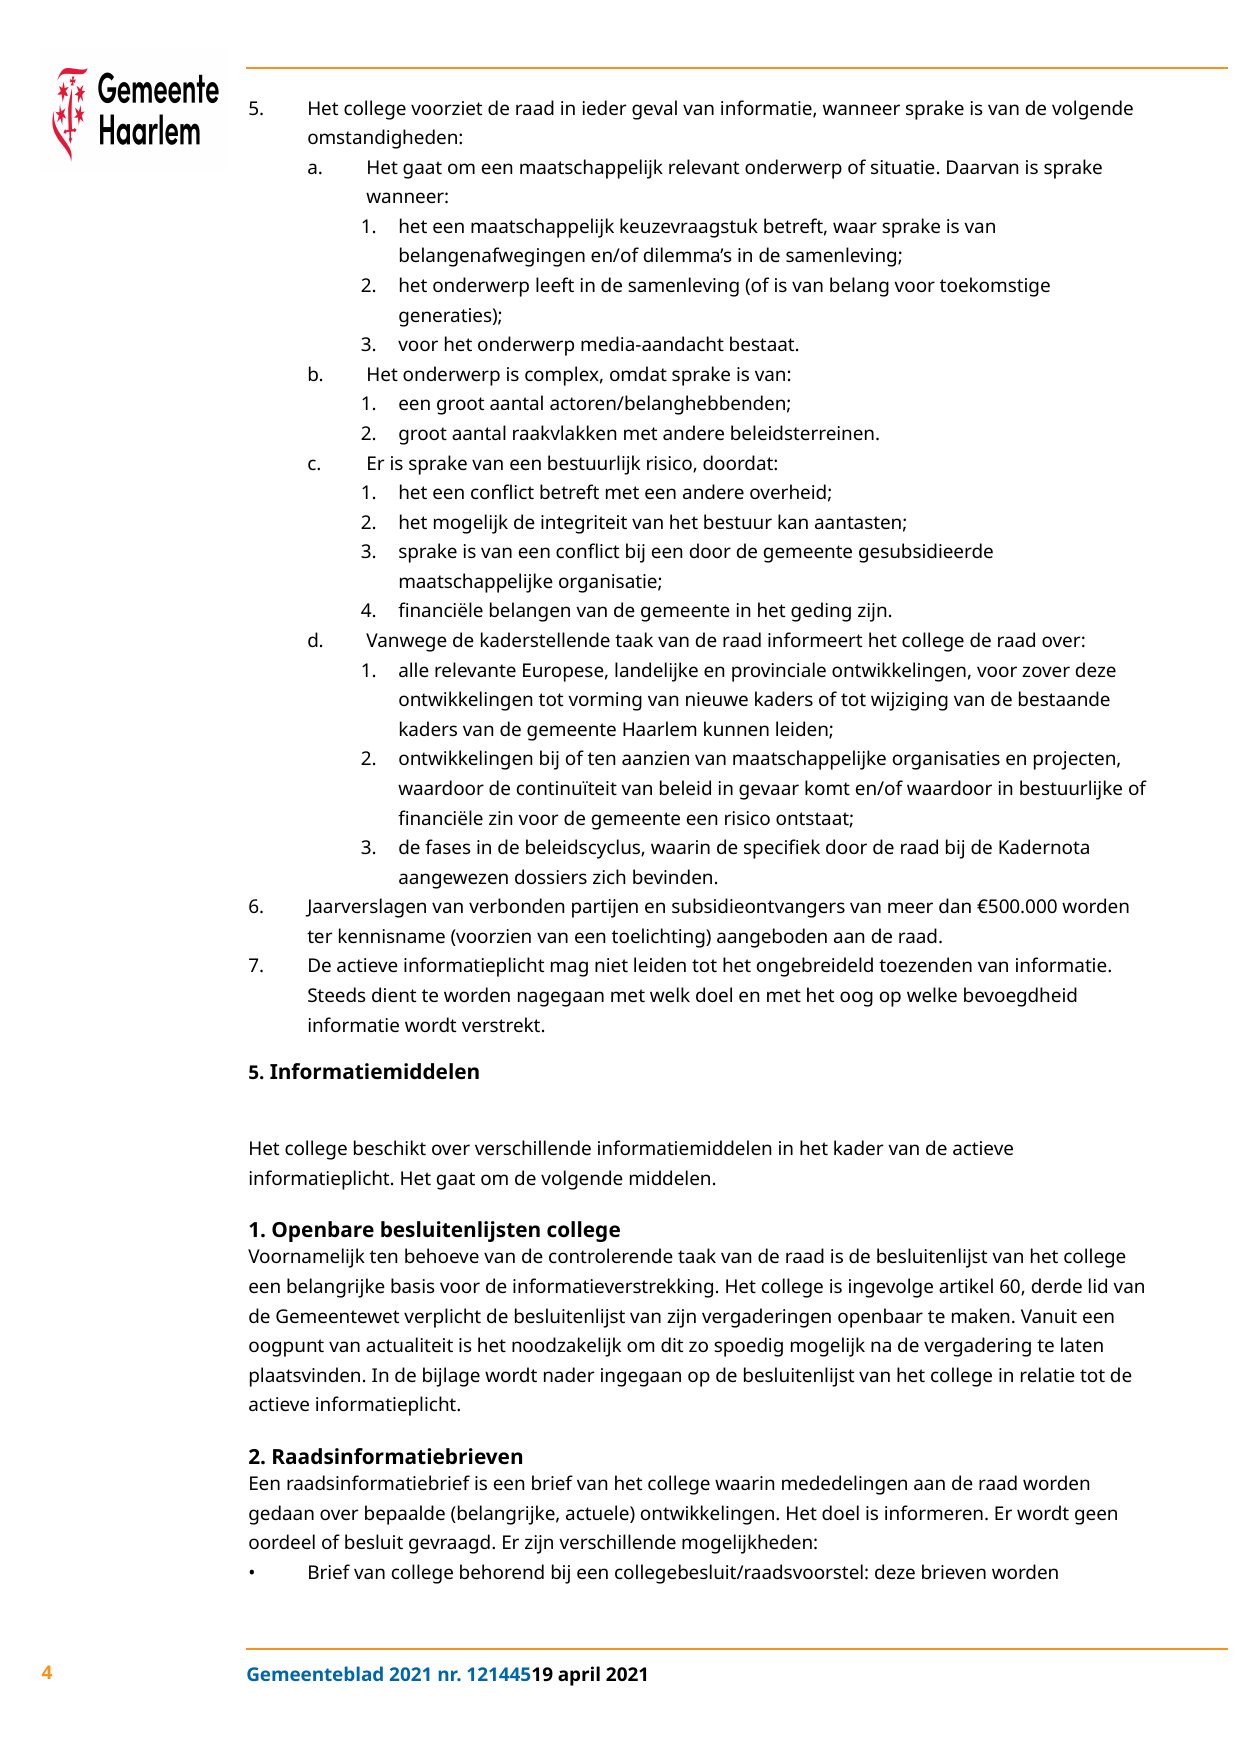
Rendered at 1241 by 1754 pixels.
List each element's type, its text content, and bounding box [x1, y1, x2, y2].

list een groot aantal actoren/belanghebbenden; [361, 391, 1152, 416]
picture [41, 47, 231, 172]
list het een conflict betreft met een andere overheid; [361, 479, 1152, 505]
list voor het onderwerp media-aandacht bestaat. [361, 331, 1152, 357]
list groot aantal raakvlakken met andere beleidsterreinen. [361, 420, 1152, 446]
text Het college beschikt over verschillende informatiemiddelen in het kader van de actieve informatieplicht. Het gaat om de volgende middelen. [248, 1135, 1152, 1191]
text 2. Raadsinformatiebrieven [248, 1442, 1152, 1470]
list het onderwerp leeft in de samenleving (of is van belang voor toekomstige generaties); [361, 272, 1152, 328]
list de fases in de beleidscyclus, waarin de specifiek door de raad bij de Kadernota aangewezen dossiers zich bevinden. [361, 834, 1152, 890]
list ontwikkelingen bij of ten aanzien van maatschappelijke organisaties en projecten, waardoor de continuïteit van beleid in gevaar komt en/of waardoor in bestuurlijke of financiële zin voor de gemeente een risico ontstaat; [361, 746, 1152, 831]
text 1. Openbare besluitenlijsten college [248, 1215, 1152, 1244]
list het een maatschappelijk keuzevraagstuk betreft, waar sprake is van belangenafwegingen en/of dilemma’s in de samenleving; [361, 213, 1152, 268]
list financiële belangen van de gemeente in het geding zijn. [361, 598, 1152, 623]
list De actieve informatieplicht mag niet leiden tot het ongebreideld toezenden van informatie. Steeds dient te worden nagegaan met welk doel en met het oog op welke bevoegdheid informatie wordt verstrekt. [248, 953, 1152, 1038]
list sprake is van een conflict bij een door de gemeente gesubsidieerde maatschappelijke organisatie; [361, 538, 1152, 594]
text Een raadsinformatiebrief is een brief van het college waarin mededelingen aan de raad worden gedaan over bepaalde (belangrijke, actuele) ontwikkelingen. Het doel is informeren. Er wordt geen oordeel of besluit gevraagd. Er zijn verschillende mogelijkheden: [248, 1470, 1152, 1555]
list Jaarverslagen van verbonden partijen en subsidieontvangers van meer dan €500.000 worden ter kennisname (voorzien van een toelichting) aangeboden aan de raad. [248, 893, 1152, 949]
list alle relevante Europese, landelijke en provinciale ontwikkelingen, voor zover deze ontwikkelingen tot vorming van nieuwe kaders of tot wijziging van de bestaande kaders van de gemeente Haarlem kunnen leiden; [361, 657, 1152, 742]
text Voornamelijk ten behoeve van de controlerende taak van de raad is de besluitenlijst van het college een belangrijke basis voor de informatieverstrekking. Het college is ingevolge artikel 60, derde lid van de Gemeentewet verplicht de besluitenlijst van zijn vergaderingen openbaar te maken. Vanuit een oogpunt van actualiteit is het noodzakelijk om dit zo spoedig mogelijk na de vergadering te laten plaatsvinden. In de bijlage wordt nader ingegaan op de besluitenlijst van het college in relatie tot de actieve informatieplicht. [248, 1244, 1152, 1417]
list Brief van college behorend bij een collegebesluit/raadsvoorstel: deze brieven worden [248, 1559, 1152, 1585]
list Er is sprake van een bestuurlijk risico, doordat: [307, 450, 1152, 476]
list Het onderwerp is complex, omdat sprake is van: [307, 361, 1152, 387]
list Het college voorziet de raad in ieder geval van informatie, wanneer sprake is van de volgende omstandigheden: [248, 95, 1152, 150]
list Vanwege de kaderstellende taak van de raad informeert het college de raad over: [307, 627, 1152, 653]
list het mogelijk de integriteit van het bestuur kan aantasten; [361, 509, 1152, 535]
text 5. Informatiemiddelen [248, 1057, 1152, 1086]
list Het gaat om een maatschappelijk relevant onderwerp of situatie. Daarvan is sprake wanneer: [307, 154, 1152, 209]
